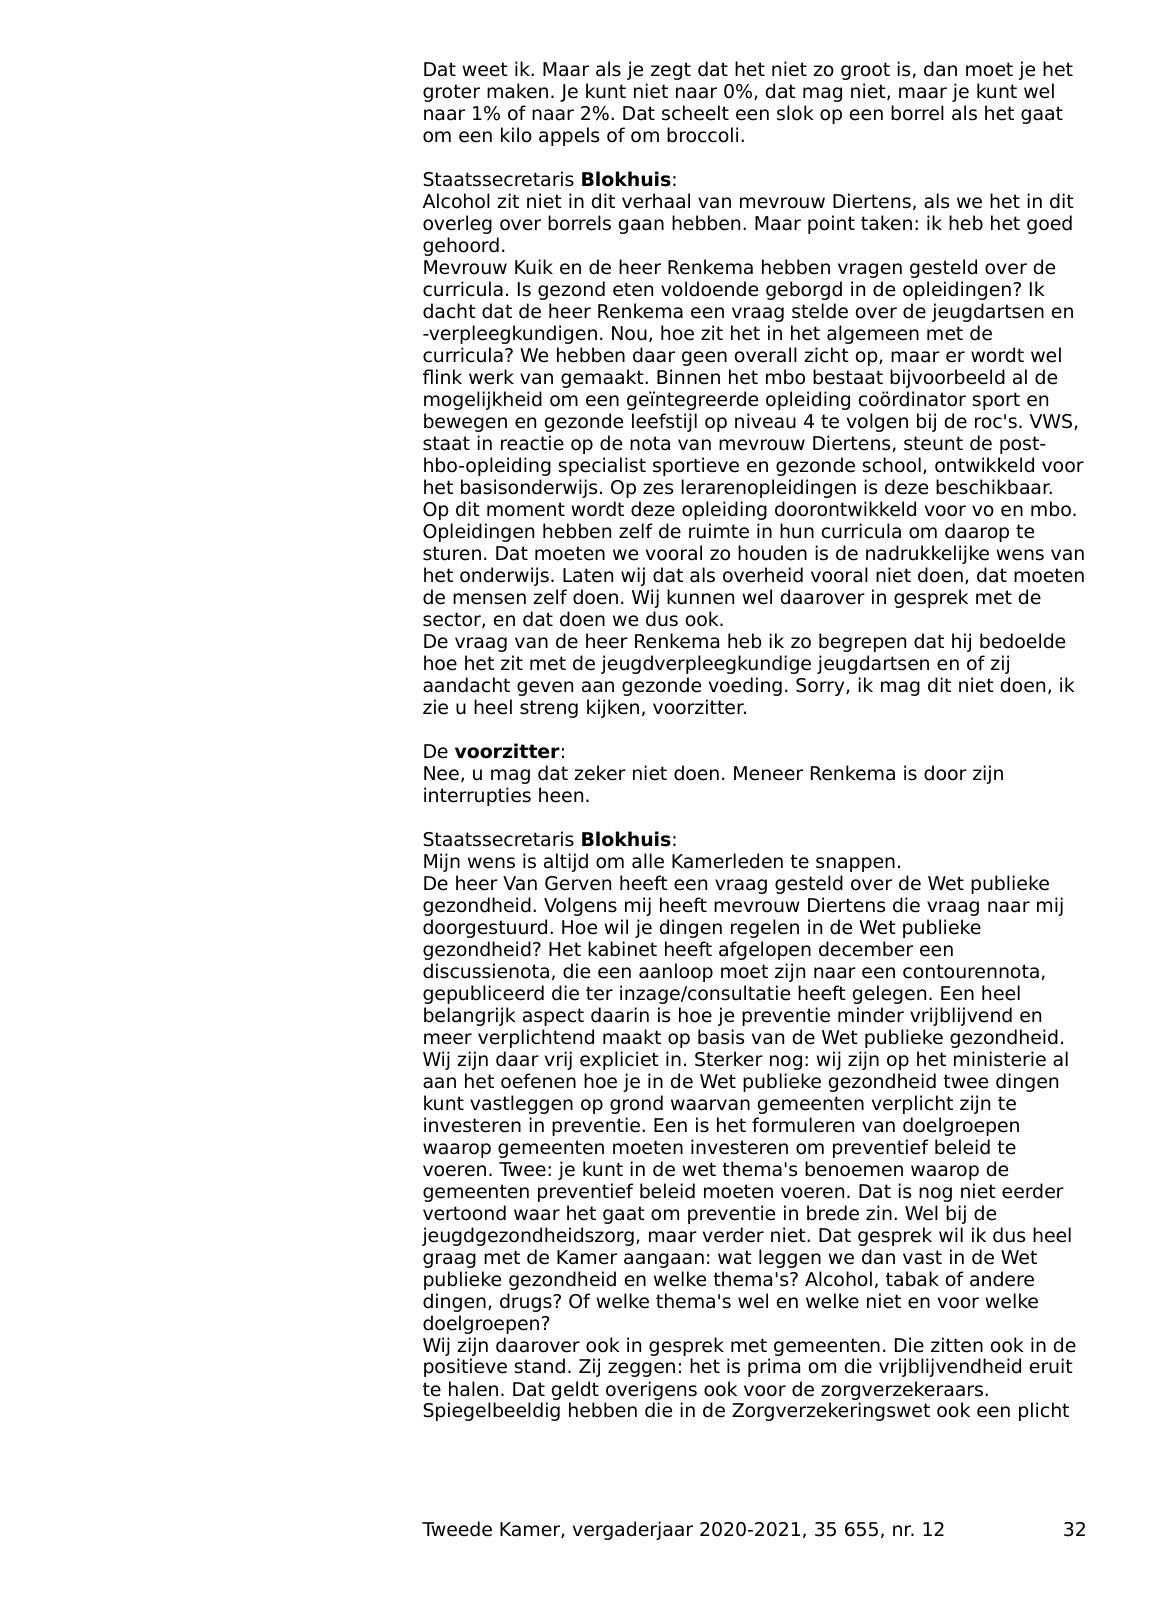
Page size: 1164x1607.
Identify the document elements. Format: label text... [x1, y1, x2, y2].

text De heer Van Gerven heeft een vraag gesteld over de Wet publieke gezondheid. Volgens mij heeft mevrouw Diertens die vraag naar mij doorgestuurd. Hoe wil je dingen regelen in de Wet publieke gezondheid? Het kabinet heeft afgelopen december een discussienota, die een aanloop moet zijn naar een contourennota, gepubliceerd die ter inzage/consultatie heeft gelegen. Een heel belangrijk aspect daarin is hoe je preventie minder vrijblijvend en meer verplichtend maakt op basis van de Wet publieke gezondheid. Wij zijn daar vrij expliciet in. Sterker nog: wij zijn op het ministerie al aan het oefenen hoe je in de Wet publieke gezondheid twee dingen kunt vastleggen op grond waarvan gemeenten verplicht zijn te investeren in preventie. Een is het formuleren van doelgroepen waarop gemeenten moeten investeren om preventief beleid te voeren. Twee: je kunt in de wet thema's benoemen waarop de gemeenten preventief beleid moeten voeren. Dat is nog niet eerder vertoond waar het gaat om preventie in brede zin. Wel bij de jeugdgezondheidszorg, maar verder niet. Dat gesprek wil ik dus heel graag met de Kamer aangaan: wat leggen we dan vast in de Wet publieke gezondheid en welke thema's? Alcohol, tabak of andere dingen, drugs? Of welke thema's wel en welke niet en voor welke doelgroepen? [422, 873, 1087, 1334]
text Dat weet ik. Maar als je zegt dat het niet zo groot is, dan moet je het groter maken. Je kunt niet naar 0%, dat mag niet, maar je kunt wel naar 1% of naar 2%. Dat scheelt een slok op een borrel als het gaat om een kilo appels of om broccoli. [422, 59, 1087, 147]
text Staatssecretaris Blokhuis: [422, 169, 1087, 191]
text De voorzitter: [422, 741, 1087, 763]
text De vraag van de heer Renkema heb ik zo begrepen dat hij bedoelde hoe het zit met de jeugdverpleegkundige jeugdartsen en of zij aandacht geven aan gezonde voeding. Sorry, ik mag dit niet doen, ik zie u heel streng kijken, voorzitter. [422, 631, 1087, 719]
text Nee, u mag dat zeker niet doen. Meneer Renkema is door zijn interrupties heen. [422, 763, 1087, 807]
text Mevrouw Kuik en de heer Renkema hebben vragen gesteld over de curricula. Is gezond eten voldoende geborgd in de opleidingen? Ik dacht dat de heer Renkema een vraag stelde over de jeugdartsen en -verpleegkundigen. Nou, hoe zit het in het algemeen met de curricula? We hebben daar geen overall zicht op, maar er wordt wel flink werk van gemaakt. Binnen het mbo bestaat bijvoorbeeld al de mogelijkheid om een geïntegreerde opleiding coördinator sport en bewegen en gezonde leefstijl op niveau 4 te volgen bij de roc's. VWS, staat in reactie op de nota van mevrouw Diertens, steunt de post-hbo-opleiding specialist sportieve en gezonde school, ontwikkeld voor het basisonderwijs. Op zes lerarenopleidingen is deze beschikbaar. Op dit moment wordt deze opleiding doorontwikkeld voor vo en mbo. Opleidingen hebben zelf de ruimte in hun curricula om daarop te sturen. Dat moeten we vooral zo houden is de nadrukkelijke wens van het onderwijs. Laten wij dat als overheid vooral niet doen, dat moeten de mensen zelf doen. Wij kunnen wel daarover in gesprek met de sector, en dat doen we dus ook. [422, 257, 1087, 631]
text Mijn wens is altijd om alle Kamerleden te snappen. [422, 851, 1087, 873]
text Staatssecretaris Blokhuis: [422, 829, 1087, 851]
text Alcohol zit niet in dit verhaal van mevrouw Diertens, als we het in dit overleg over borrels gaan hebben. Maar point taken: ik heb het goed gehoord. [422, 191, 1087, 257]
text Wij zijn daarover ook in gesprek met gemeenten. Die zitten ook in de positieve stand. Zij zeggen: het is prima om die vrijblijvendheid eruit te halen. Dat geldt overigens ook voor de zorgverzekeraars. Spiegelbeeldig hebben die in de Zorgverzekeringswet ook een plicht [422, 1334, 1087, 1422]
